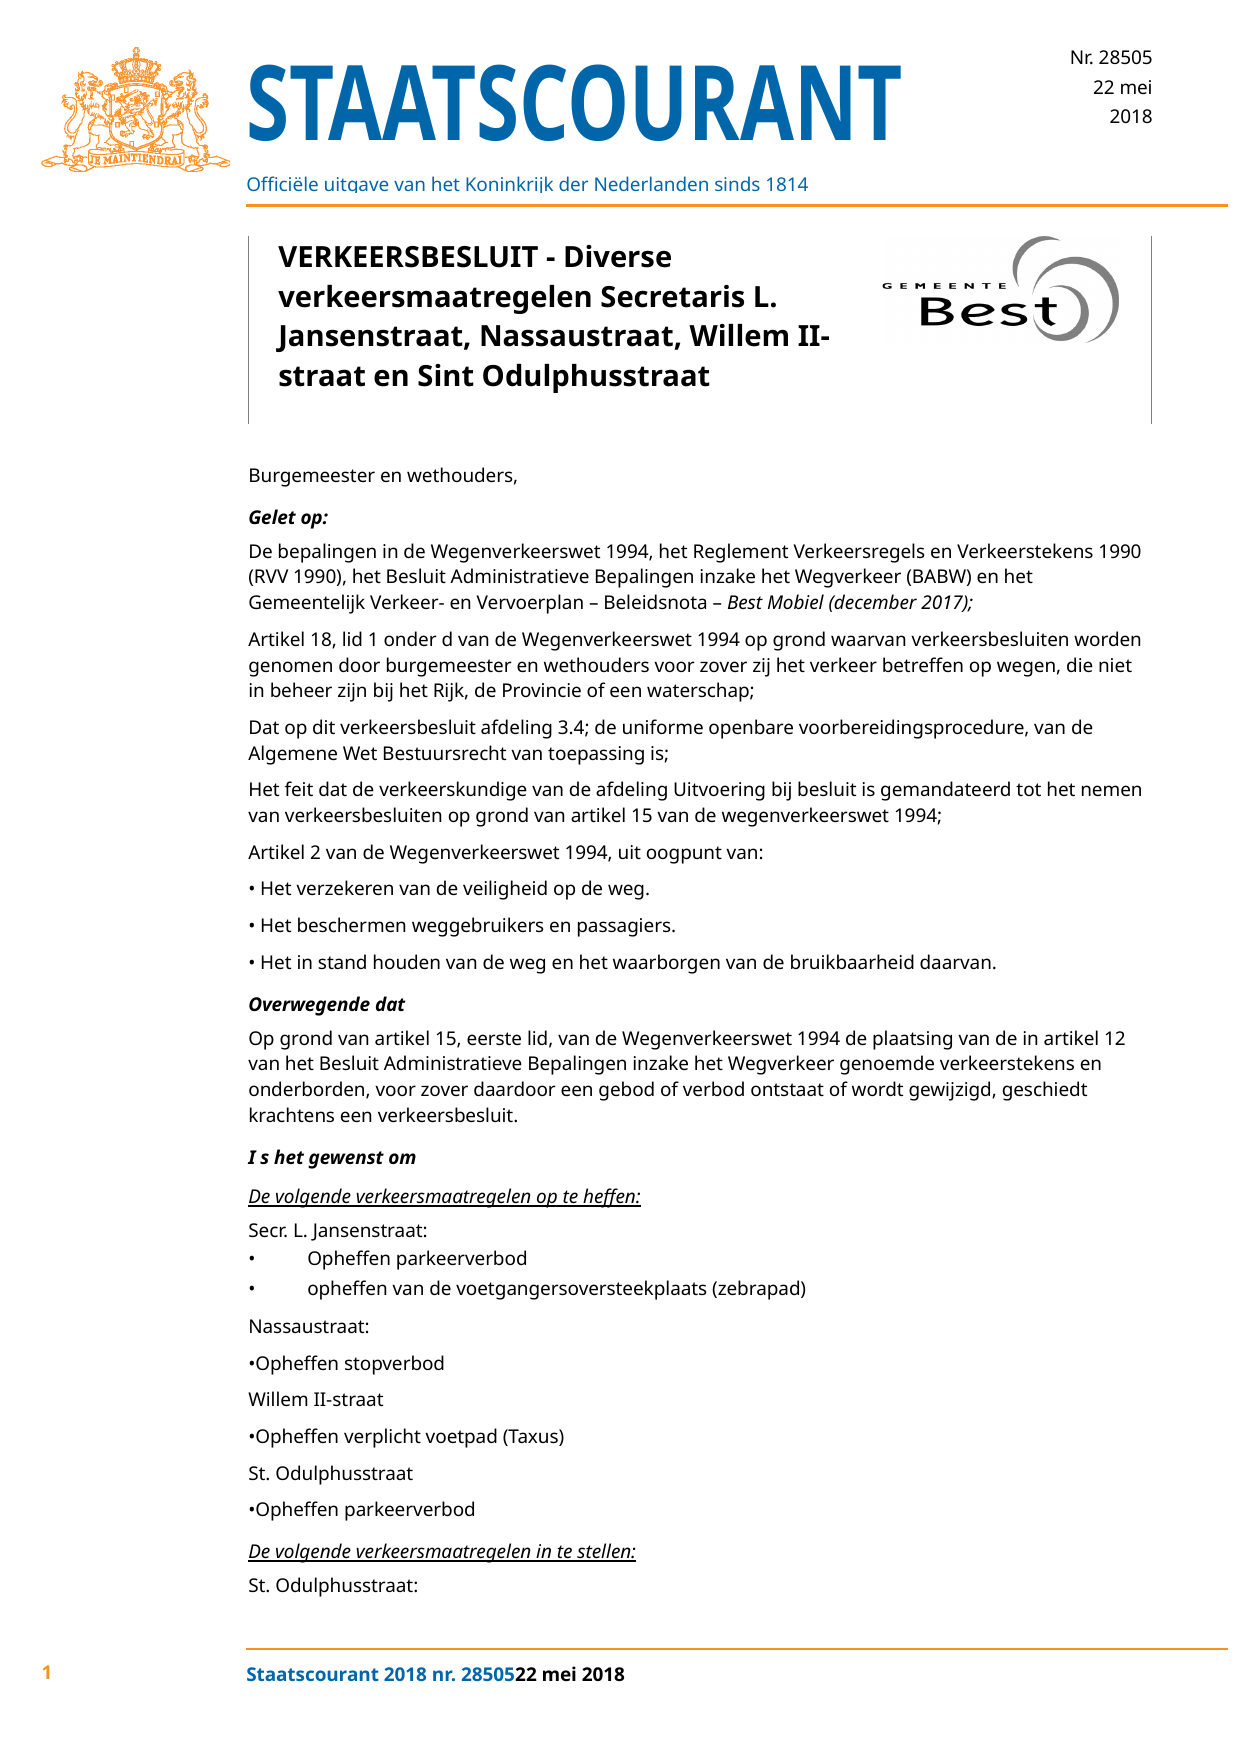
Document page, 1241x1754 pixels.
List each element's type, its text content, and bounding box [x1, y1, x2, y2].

text • Het in stand houden van de weg en het waarborgen van de bruikbaarheid daarvan. [248, 949, 1152, 975]
table_header [1119, 236, 1151, 342]
text Dat op dit verkeersbesluit afdeling 3.4; de uniforme openbare voorbereidingsprocedure, van de Algemene Wet Bestuursrecht van toepassing is; [248, 714, 1152, 766]
text St. Odulphusstraat [248, 1460, 1152, 1486]
text Willem II-straat [248, 1386, 1152, 1412]
text Secr. L. Jansenstraat: [248, 1217, 1152, 1243]
text •Opheffen verplicht voetpad (Taxus) [248, 1423, 1152, 1449]
text •Opheffen stopverbod [248, 1350, 1152, 1376]
text Artikel 18, lid 1 onder d van de Wegenverkeerswet 1994 op grond waarvan verkeersbesluiten worden genomen door burgemeester en wethouders voor zover zij het verkeer betreffen op wegen, die niet in beheer zijn bij het Rijk, de Provincie of een waterschap; [248, 626, 1152, 703]
text De volgende verkeersmaatregelen in te stellen: [248, 1538, 1152, 1564]
picture [882, 236, 1119, 343]
text Op grond van artikel 15, eerste lid, van de Wegenverkeerswet 1994 de plaatsing van de in artikel 12 van het Besluit Administratieve Bepalingen inzake het Wegverkeer genoemde verkeerstekens en onderborden, voor zover daardoor een gebod of verbod ontstaat of wordt gewijzigd, geschiedt krachtens een verkeersbesluit. [248, 1025, 1152, 1128]
text I s het gewenst om [248, 1144, 1152, 1170]
text De bepalingen in de Wegenverkeerswet 1994, het Reglement Verkeersregels en Verkeerstekens 1990 (RVV 1990), het Besluit Administratieve Bepalingen inzake het Wegverkeer (BABW) en het Gemeentelijk Verkeer- en Vervoerplan – Beleidsnota – Best Mobiel (december 2017); [248, 538, 1152, 615]
table_header [850, 236, 882, 342]
text St. Odulphusstraat: [248, 1572, 1152, 1598]
text • Het beschermen weggebruikers en passagiers. [248, 912, 1152, 938]
text Overwegende dat [248, 991, 1152, 1017]
text •Opheffen parkeerverbod [248, 1496, 1152, 1522]
table_header [850, 343, 1151, 424]
list Opheffen parkeerverbod [248, 1246, 1152, 1271]
text Gelet op: [248, 504, 1152, 529]
text Artikel 2 van de Wegenverkeerswet 1994, uit oogpunt van: [248, 839, 1152, 865]
picture [41, 47, 231, 172]
table_header VERKEERSBESLUIT - Diverse verkeersmaatregelen Secretaris L. Jansenstraat, Nassaustraat, Willem II-straat en Sint Odulphusstraat [249, 236, 850, 424]
text • Het verzekeren van de veiligheid op de weg. [248, 876, 1152, 901]
list opheffen van de voetgangersoversteekplaats (zebrapad) [248, 1275, 1152, 1301]
text Nassaustraat: [248, 1313, 1152, 1339]
text Burgemeester en wethouders, [248, 462, 1152, 488]
text Het feit dat de verkeerskundige van de afdeling Uitvoering bij besluit is gemandateerd tot het nemen van verkeersbesluiten op grond van artikel 15 van de wegenverkeerswet 1994; [248, 777, 1152, 828]
text De volgende verkeersmaatregelen op te heffen: [248, 1183, 1152, 1209]
